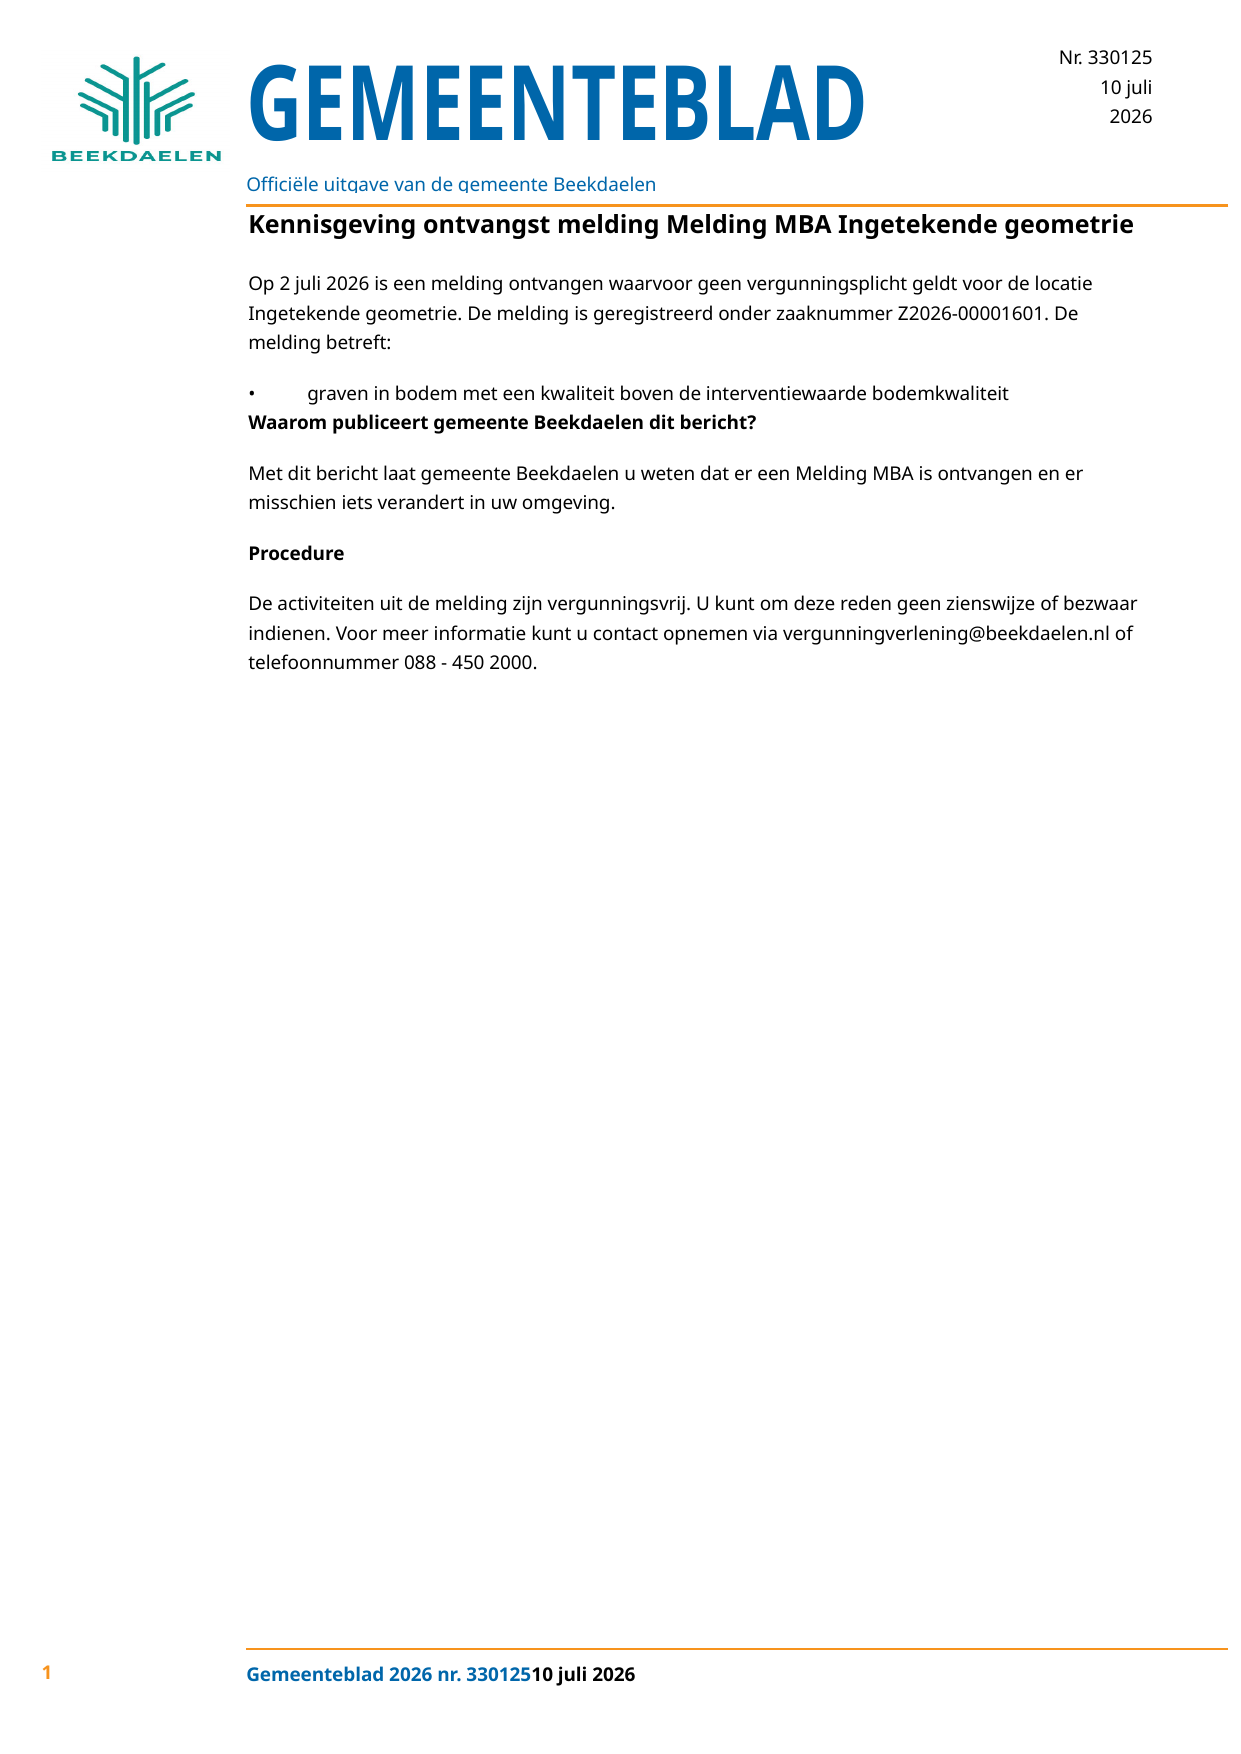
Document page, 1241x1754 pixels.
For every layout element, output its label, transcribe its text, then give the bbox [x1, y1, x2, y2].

picture [41, 47, 231, 172]
list graven in bodem met een kwaliteit boven de interventiewaarde bodemkwaliteit [248, 380, 1152, 406]
text De activiteiten uit de melding zijn vergunningsvrij. U kunt om deze reden geen zienswijze of bezwaar indienen. Voor meer informatie kunt u contact opnemen via vergunningverlening@beekdaelen.nl of telefoonnummer 088 - 450 2000. [248, 590, 1152, 675]
text Procedure [248, 540, 1152, 566]
text Waarom publiceert gemeente Beekdaelen dit bericht? [248, 409, 1152, 435]
text Kennisgeving ontvangst melding Melding MBA Ingetekende geometrie [248, 207, 1152, 241]
text Met dit bericht laat gemeente Beekdaelen u weten dat er een Melding MBA is ontvangen en er misschien iets verandert in uw omgeving. [248, 460, 1152, 515]
text Op 2 juli 2026 is een melding ontvangen waarvoor geen vergunningsplicht geldt voor de locatie Ingetekende geometrie. De melding is geregistreerd onder zaaknummer Z2026-00001601. De melding betreft: [248, 270, 1152, 355]
